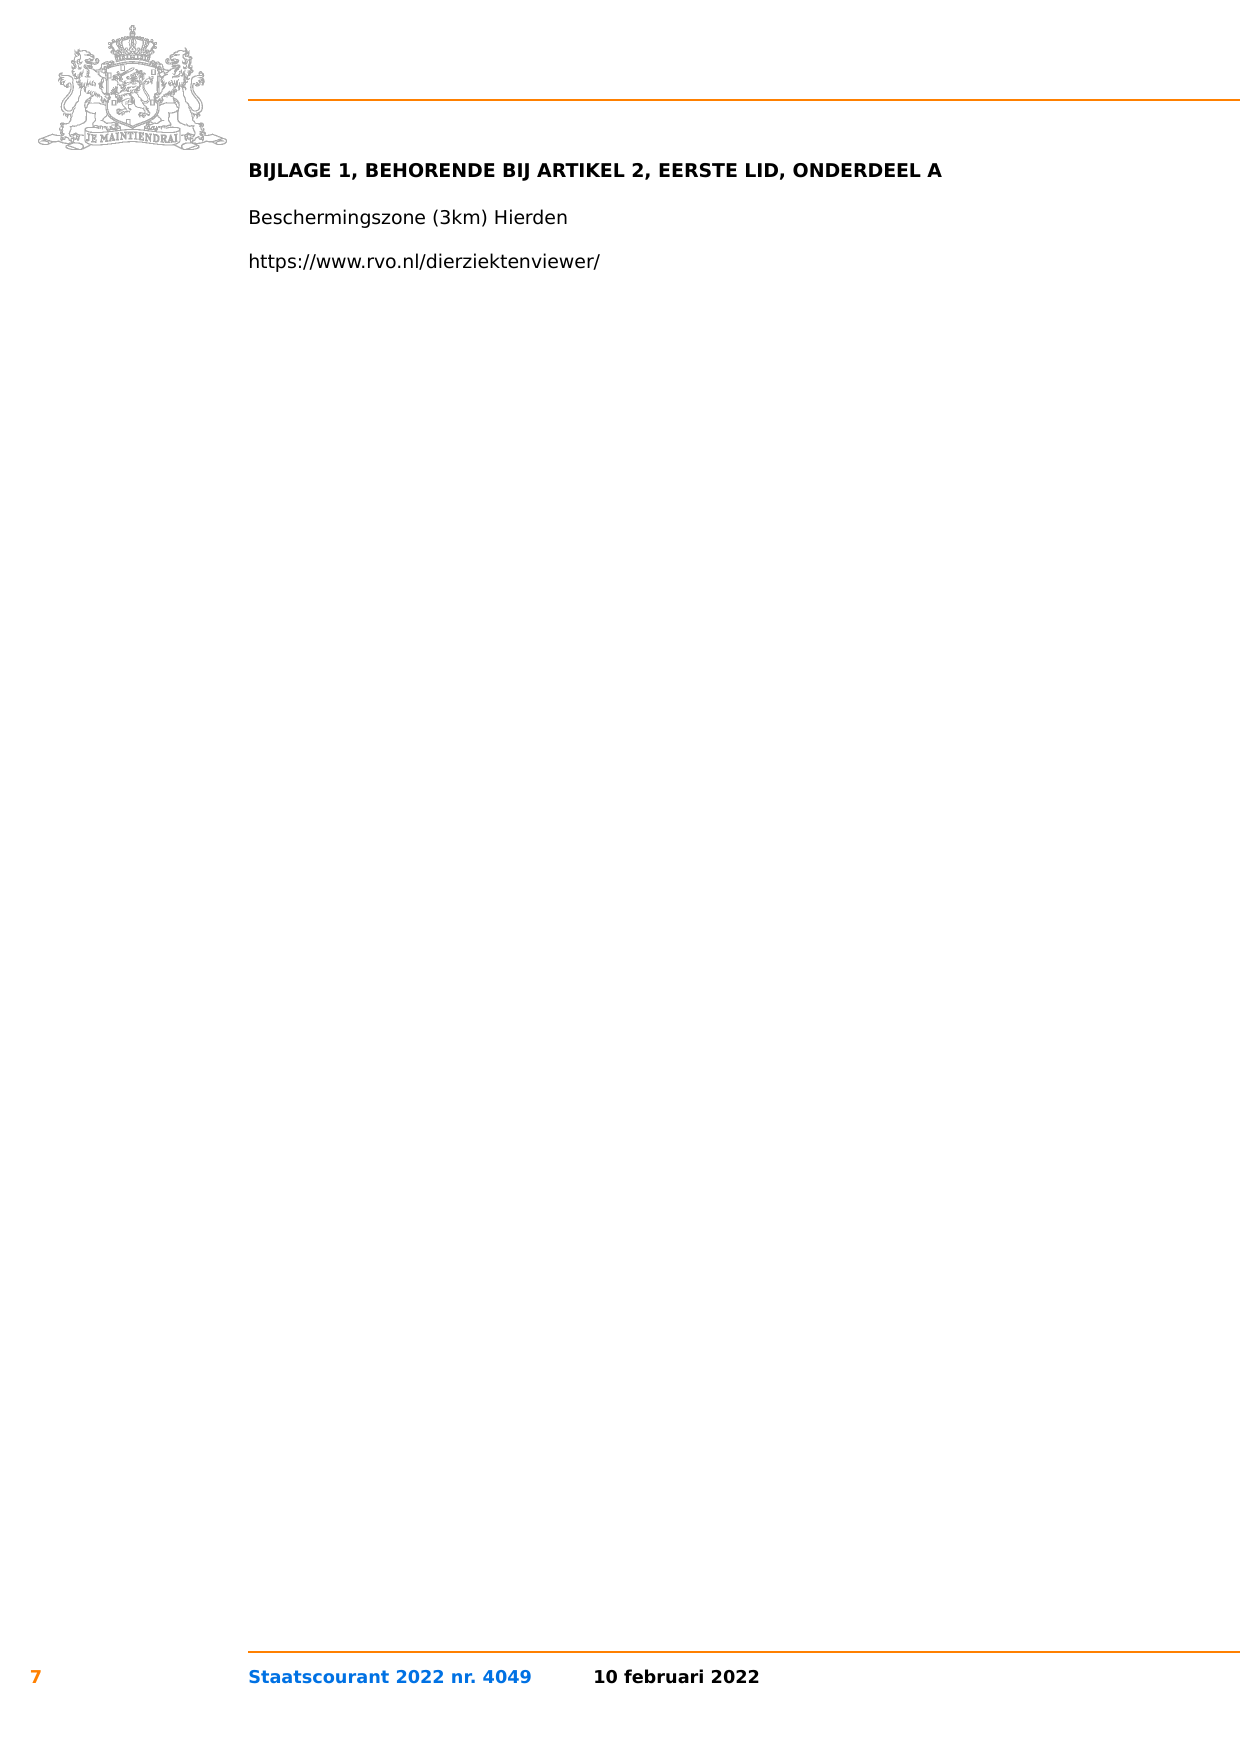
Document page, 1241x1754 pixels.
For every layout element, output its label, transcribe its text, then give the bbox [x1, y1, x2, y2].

text Beschermingszone (3km) Hierden [248, 207, 1163, 229]
text https://www.rvo.nl/dierziektenviewer/ [248, 251, 1163, 273]
picture [38, 25, 227, 150]
subtitle BIJLAGE 1, BEHORENDE BIJ ARTIKEL 2, EERSTE LID, ONDERDEEL A [248, 160, 1163, 182]
